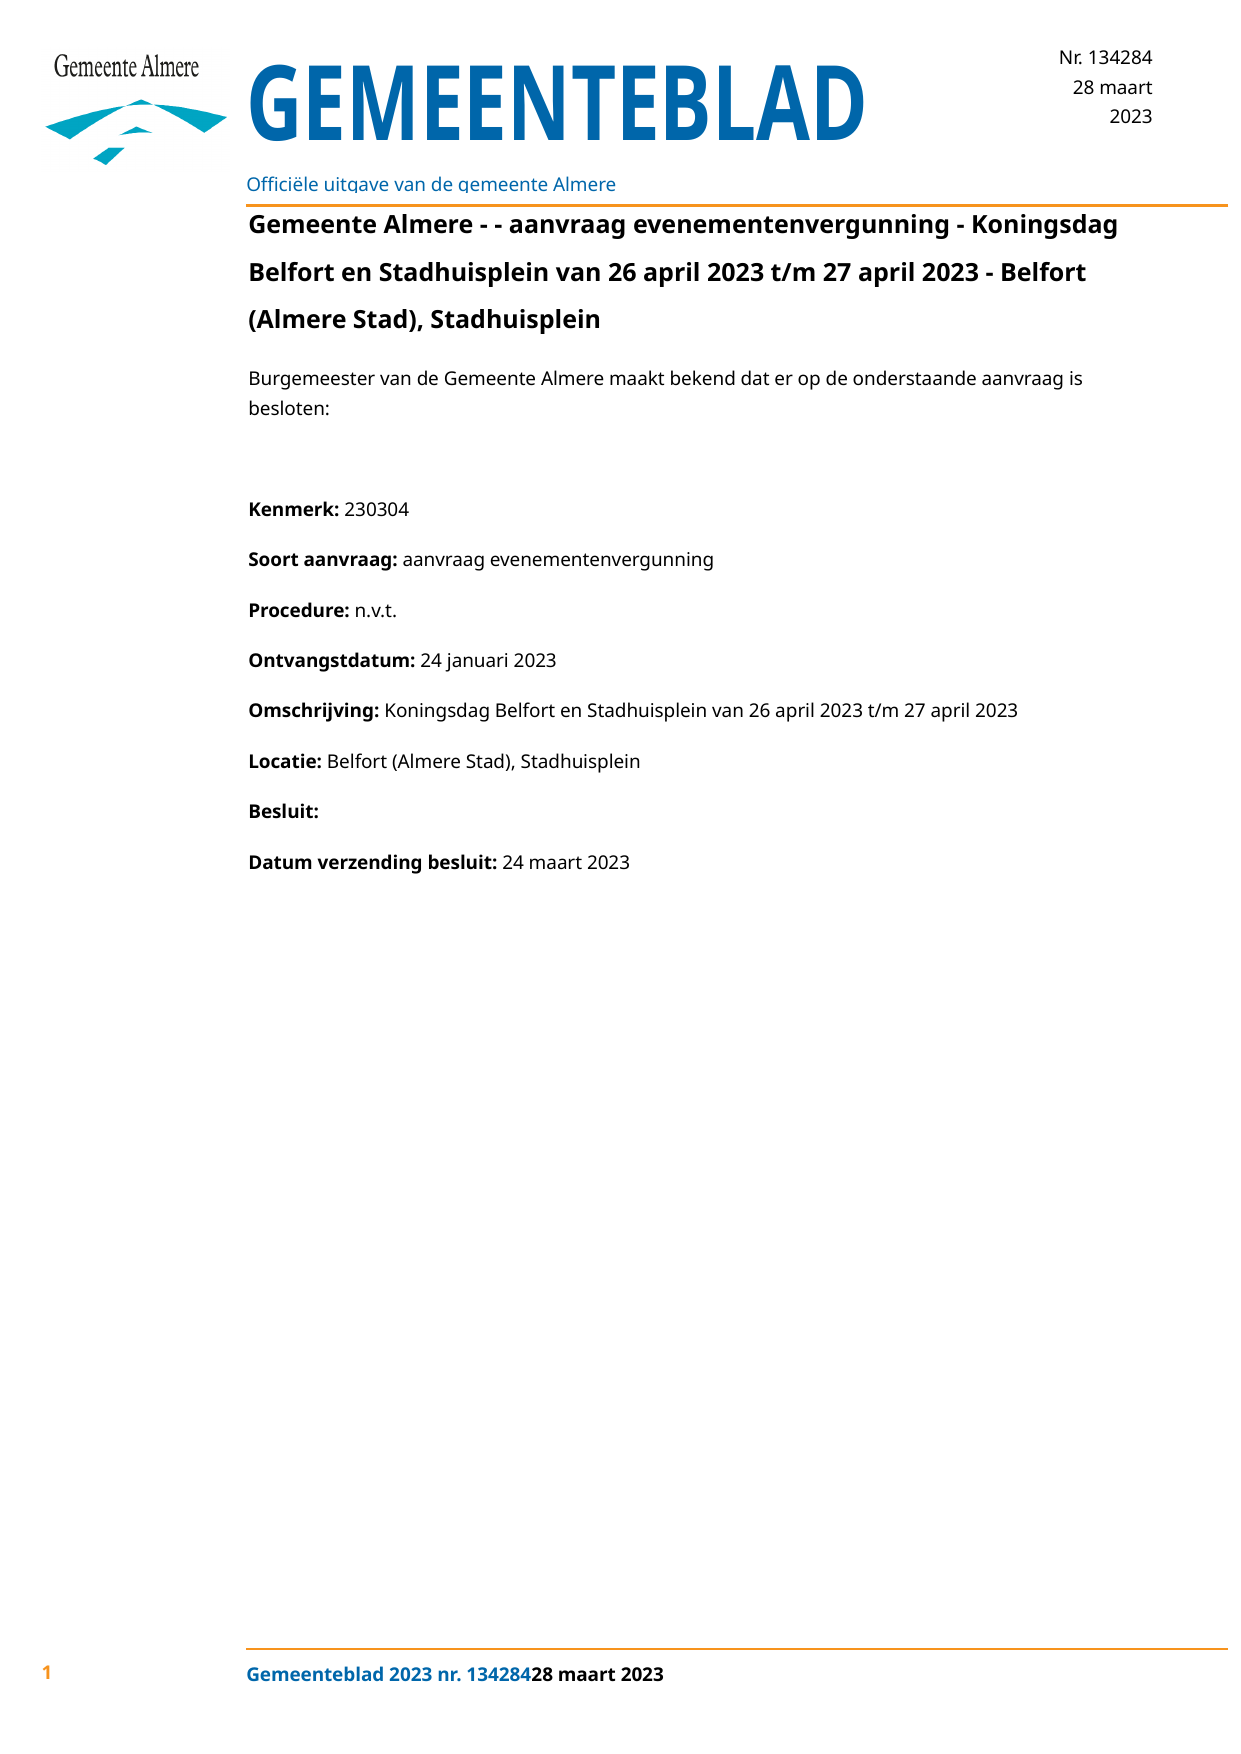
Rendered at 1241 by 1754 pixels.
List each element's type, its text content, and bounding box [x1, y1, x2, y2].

picture [41, 47, 231, 172]
text Gemeente Almere - - aanvraag evenementenvergunning - Koningsdag Belfort en Stadhuisplein van 26 april 2023 t/m 27 april 2023 - Belfort (Almere Stad), Stadhuisplein [248, 207, 1152, 336]
text Locatie: Belfort (Almere Stad), Stadhuisplein [248, 748, 1152, 774]
text Datum verzending besluit: 24 maart 2023 [248, 849, 1152, 874]
text Omschrijving: Koningsdag Belfort en Stadhuisplein van 26 april 2023 t/m 27 april 2023 [248, 698, 1152, 723]
text Procedure: n.v.t. [248, 597, 1152, 622]
text Burgemeester van de Gemeente Almere maakt bekend dat er op de onderstaande aanvraag is besloten: [248, 366, 1152, 421]
text Soort aanvraag: aanvraag evenementenvergunning [248, 546, 1152, 572]
text Besluit: [248, 798, 1152, 824]
text Ontvangstdatum: 24 januari 2023 [248, 647, 1152, 673]
text Kenmerk: 230304 [248, 496, 1152, 522]
